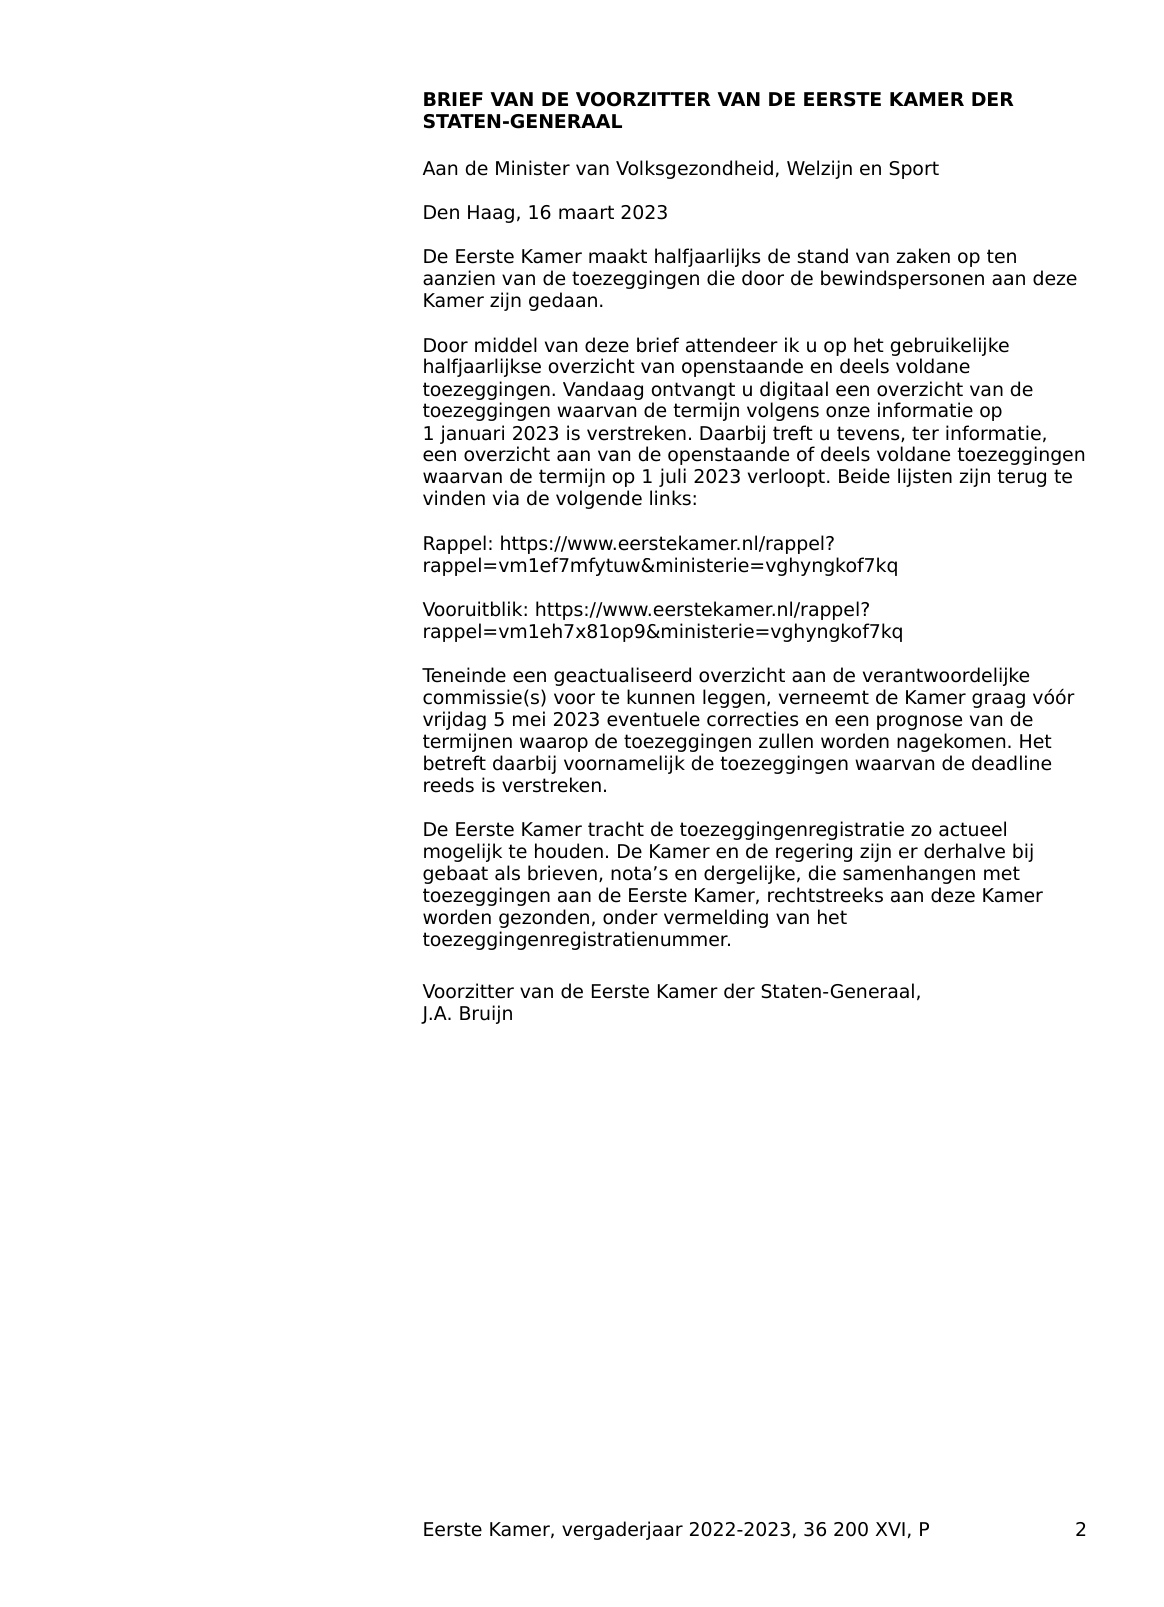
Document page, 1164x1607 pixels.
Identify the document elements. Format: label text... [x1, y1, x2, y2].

text Vooruitblik: https://www.eerstekamer.nl/rappel?rappel=vm1eh7x81op9&ministerie=vghyngkof7kq [422, 599, 1087, 643]
text Teneinde een geactualiseerd overzicht aan de verantwoordelijke commissie(s) voor te kunnen leggen, verneemt de Kamer graag vóór vrijdag 5 mei 2023 eventuele correcties en een prognose van de termijnen waarop de toezeggingen zullen worden nagekomen. Het betreft daarbij voornamelijk de toezeggingen waarvan de deadline reeds is verstreken. [422, 665, 1087, 797]
text Aan de Minister van Volksgezondheid, Welzijn en Sport [422, 158, 1087, 180]
text Rappel: https://www.eerstekamer.nl/rappel?rappel=vm1ef7mfytuw&ministerie=vghyngkof7kq [422, 532, 1087, 576]
text Voorzitter van de Eerste Kamer der Staten-Generaal, J.A. Bruijn [422, 981, 1087, 1025]
text De Eerste Kamer maakt halfjaarlijks de stand van zaken op ten aanzien van de toezeggingen die door de bewindspersonen aan deze Kamer zijn gedaan. [422, 246, 1087, 312]
subtitle BRIEF VAN DE VOORZITTER VAN DE EERSTE KAMER DER STATEN-GENERAAL [422, 89, 1087, 133]
text Door middel van deze brief attendeer ik u op het gebruikelijke halfjaarlijkse overzicht van openstaande en deels voldane toezeggingen. Vandaag ontvangt u digitaal een overzicht van de toezeggingen waarvan de termijn volgens onze informatie op 1 januari 2023 is verstreken. Daarbij treft u tevens, ter informatie, een overzicht aan van de openstaande of deels voldane toezeggingen waarvan de termijn op 1 juli 2023 verloopt. Beide lijsten zijn terug te vinden via de volgende links: [422, 334, 1087, 510]
text De Eerste Kamer tracht de toezeggingenregistratie zo actueel mogelijk te houden. De Kamer en de regering zijn er derhalve bij gebaat als brieven, nota’s en dergelijke, die samenhangen met toezeggingen aan de Eerste Kamer, rechtstreeks aan deze Kamer worden gezonden, onder vermelding van het toezeggingenregistratienummer. [422, 819, 1087, 951]
text Den Haag, 16 maart 2023 [422, 202, 1087, 224]
